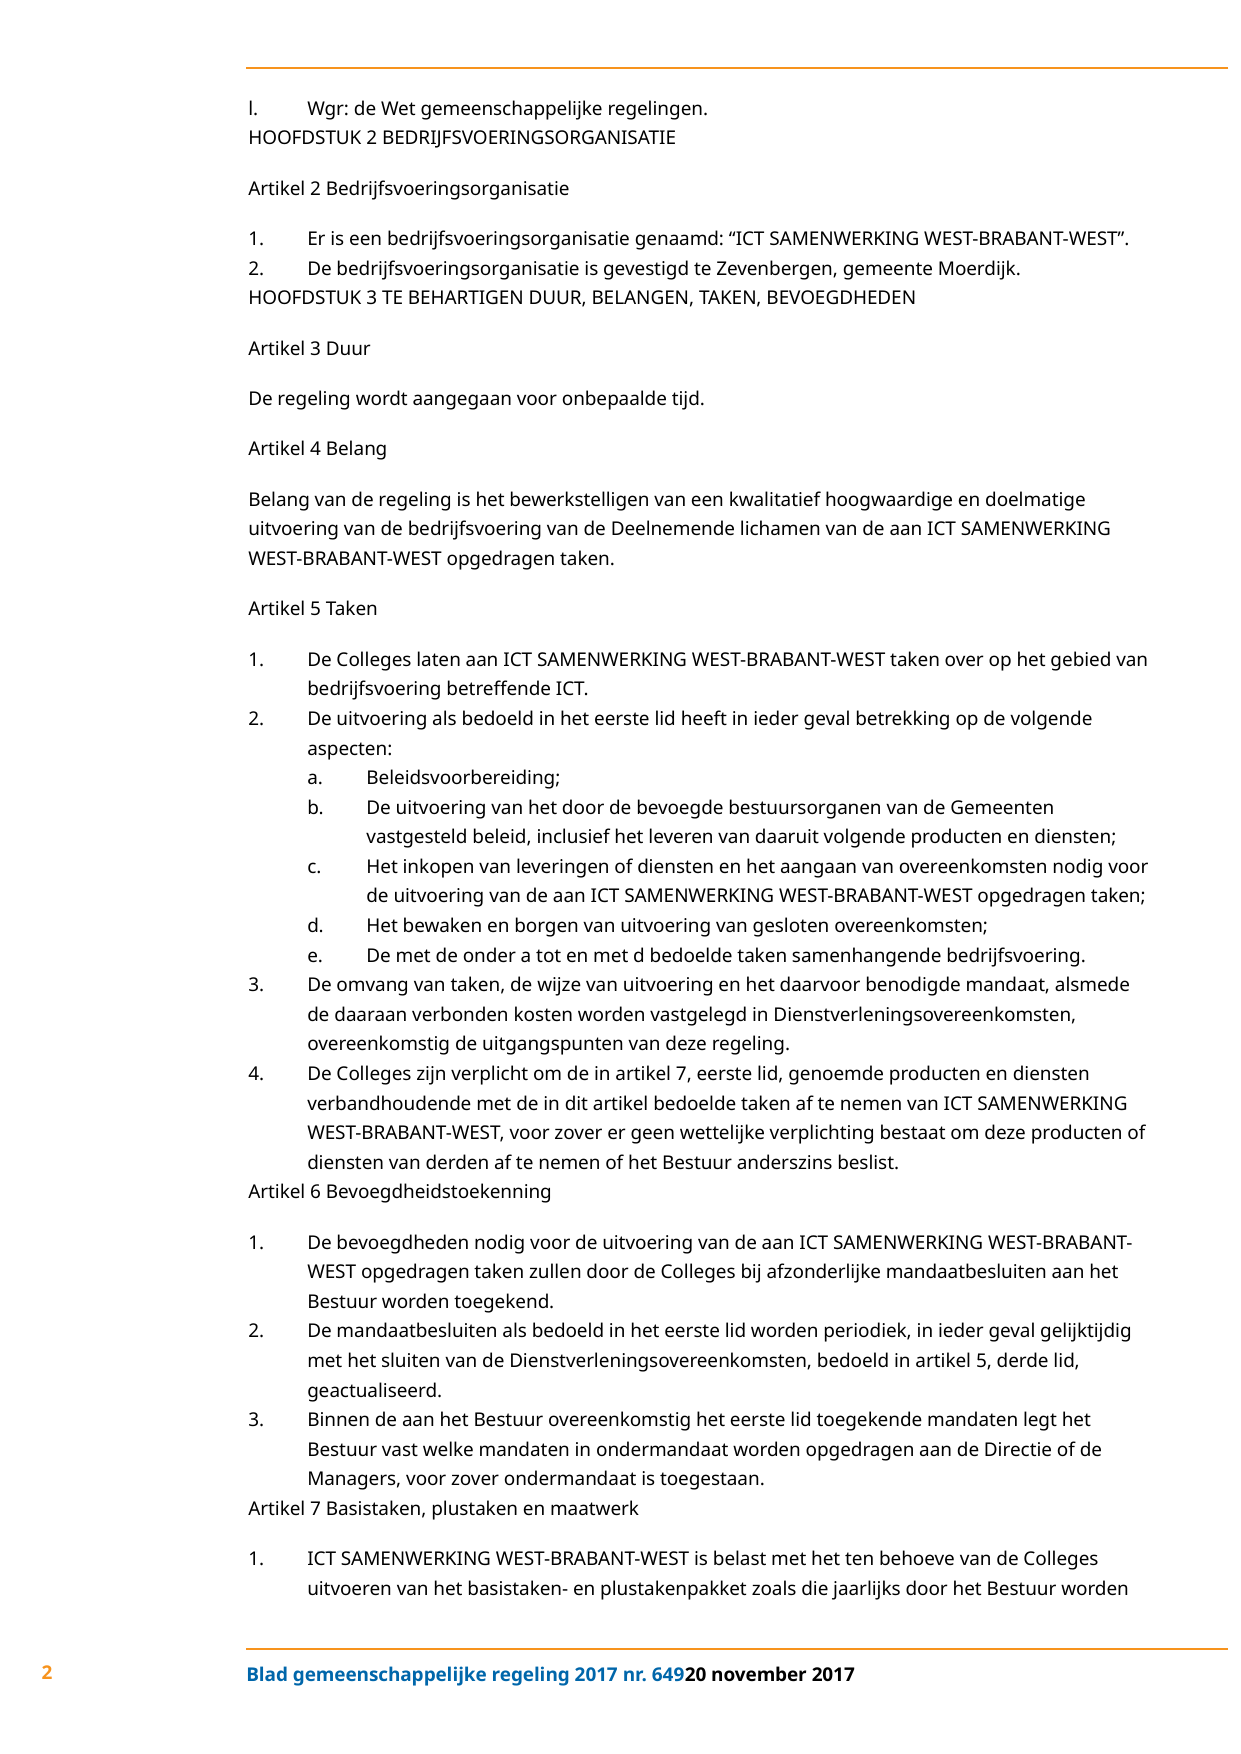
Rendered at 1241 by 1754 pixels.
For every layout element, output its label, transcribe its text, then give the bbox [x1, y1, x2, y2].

text Artikel 3 Duur [248, 335, 1152, 361]
text Artikel 4 Belang [248, 436, 1152, 461]
list Het bewaken en borgen van uitvoering van gesloten overeenkomsten; [307, 912, 1152, 938]
text Artikel 2 Bedrijfsvoeringsorganisatie [248, 175, 1152, 201]
list ICT SAMENWERKING WEST-BRABANT-WEST is belast met het ten behoeve van de Colleges uitvoeren van het basistaken- en plustakenpakket zoals die jaarlijks door het Bestuur worden [248, 1546, 1152, 1601]
text Belang van de regeling is het bewerkstelligen van een kwalitatief hoogwaardige en doelmatige uitvoering van de bedrijfsvoering van de Deelnemende lichamen van de aan ICT SAMENWERKING WEST-BRABANT-WEST opgedragen taken. [248, 486, 1152, 571]
text Artikel 5 Taken [248, 596, 1152, 621]
list De Colleges zijn verplicht om de in artikel 7, eerste lid, genoemde producten en diensten verbandhoudende met de in dit artikel bedoelde taken af te nemen van ICT SAMENWERKING WEST-BRABANT-WEST, voor zover er geen wettelijke verplichting bestaat om deze producten of diensten van derden af te nemen of het Bestuur anderszins beslist. [248, 1060, 1152, 1175]
text Artikel 6 Bevoegdheidstoekenning [248, 1178, 1152, 1204]
list De Colleges laten aan ICT SAMENWERKING WEST-BRABANT-WEST taken over op het gebied van bedrijfsvoering betreffende ICT. [248, 646, 1152, 701]
list Binnen de aan het Bestuur overeenkomstig het eerste lid toegekende mandaten legt het Bestuur vast welke mandaten in ondermandaat worden opgedragen aan de Directie of de Managers, voor zover ondermandaat is toegestaan. [248, 1406, 1152, 1491]
list De met de onder a tot en met d bedoelde taken samenhangende bedrijfsvoering. [307, 942, 1152, 968]
text HOOFDSTUK 3 TE BEHARTIGEN DUUR, BELANGEN, TAKEN, BEVOEGDHEDEN [248, 284, 1152, 310]
list Beleidsvoorbereiding; [307, 764, 1152, 790]
picture [41, 47, 231, 172]
list Het inkopen van leveringen of diensten en het aangaan van overeenkomsten nodig voor de uitvoering van de aan ICT SAMENWERKING WEST-BRABANT-WEST opgedragen taken; [307, 853, 1152, 908]
list De omvang van taken, de wijze van uitvoering en het daarvoor benodigde mandaat, alsmede de daaraan verbonden kosten worden vastgelegd in Dienstverleningsovereenkomsten, overeenkomstig de uitgangspunten van deze regeling. [248, 971, 1152, 1056]
list Wgr: de Wet gemeenschappelijke regelingen. [248, 95, 1152, 121]
list De bevoegdheden nodig voor de uitvoering van de aan ICT SAMENWERKING WEST-BRABANT-WEST opgedragen taken zullen door de Colleges bij afzonderlijke mandaatbesluiten aan het Bestuur worden toegekend. [248, 1229, 1152, 1314]
list De uitvoering als bedoeld in het eerste lid heeft in ieder geval betrekking op de volgende aspecten: [248, 705, 1152, 761]
list De bedrijfsvoeringsorganisatie is gevestigd te Zevenbergen, gemeente Moerdijk. [248, 255, 1152, 281]
text Artikel 7 Basistaken, plustaken en maatwerk [248, 1495, 1152, 1521]
list Er is een bedrijfsvoeringsorganisatie genaamd: “ICT SAMENWERKING WEST-BRABANT-WEST”. [248, 225, 1152, 251]
text De regeling wordt aangegaan voor onbepaalde tijd. [248, 385, 1152, 411]
text HOOFDSTUK 2 BEDRIJFSVOERINGSORGANISATIE [248, 124, 1152, 150]
list De mandaatbesluiten als bedoeld in het eerste lid worden periodiek, in ieder geval gelijktijdig met het sluiten van de Dienstverleningsovereenkomsten, bedoeld in artikel 5, derde lid, geactualiseerd. [248, 1318, 1152, 1403]
list De uitvoering van het door de bevoegde bestuursorganen van de Gemeenten vastgesteld beleid, inclusief het leveren van daaruit volgende producten en diensten; [307, 794, 1152, 849]
